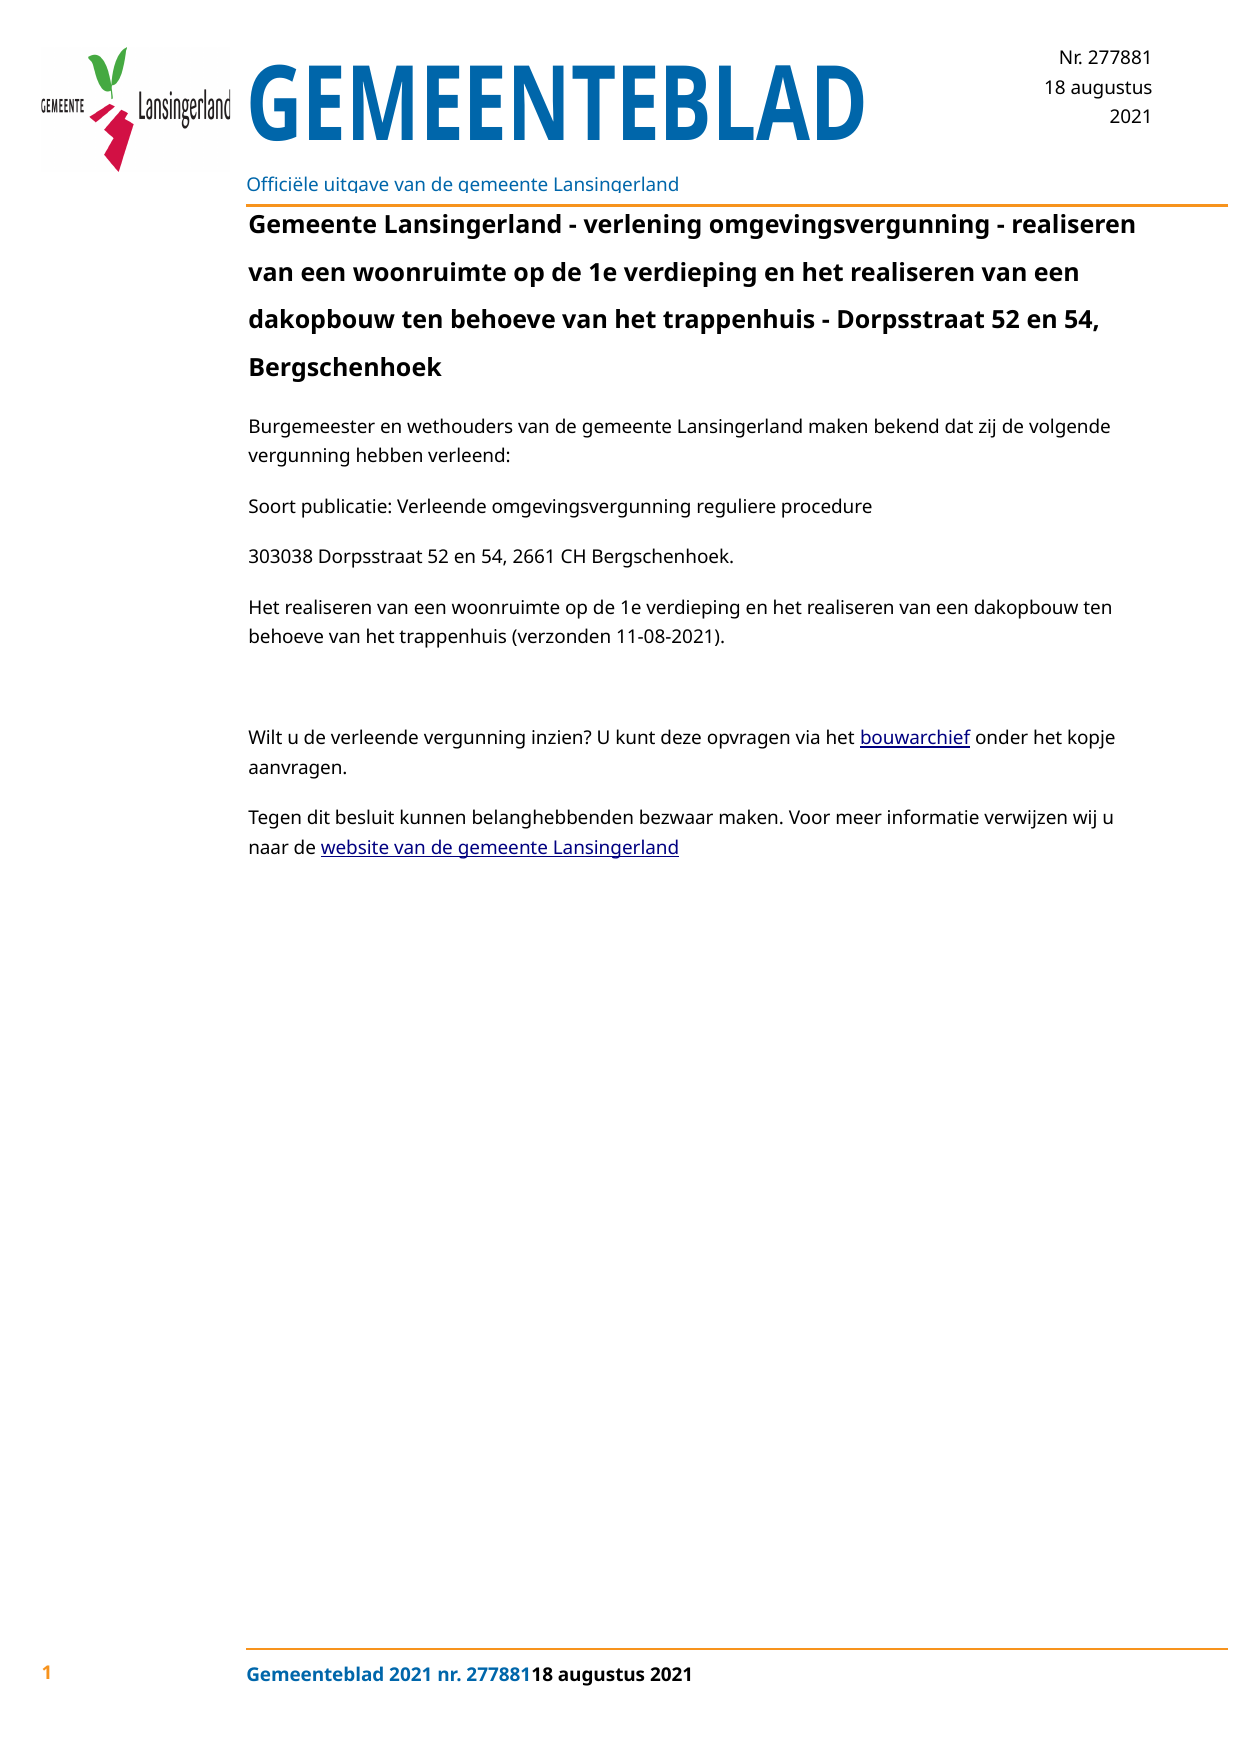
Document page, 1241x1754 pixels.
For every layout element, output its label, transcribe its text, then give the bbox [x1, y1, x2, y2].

text Gemeente Lansingerland - verlening omgevingsvergunning - realiseren van een woonruimte op de 1e verdieping en het realiseren van een dakopbouw ten behoeve van het trappenhuis - Dorpsstraat 52 en 54, Bergschenhoek [248, 207, 1152, 384]
picture [41, 47, 231, 172]
text Soort publicatie: Verleende omgevingsvergunning reguliere procedure [248, 493, 1152, 519]
text Tegen dit besluit kunnen belanghebbenden bezwaar maken. Voor meer informatie verwijzen wij u naar de website van de gemeente Lansingerland [248, 804, 1152, 860]
text 303038 Dorpsstraat 52 en 54, 2661 CH Bergschenhoek. [248, 543, 1152, 569]
text Het realiseren van een woonruimte op de 1e verdieping en het realiseren van een dakopbouw ten behoeve van het trappenhuis (verzonden 11-08-2021). [248, 594, 1152, 649]
text Wilt u de verleende vergunning inzien? U kunt deze opvragen via het bouwarchief onder het kopje aanvragen. [248, 724, 1152, 780]
text Burgemeester en wethouders van de gemeente Lansingerland maken bekend dat zij de volgende vergunning hebben verleend: [248, 413, 1152, 468]
